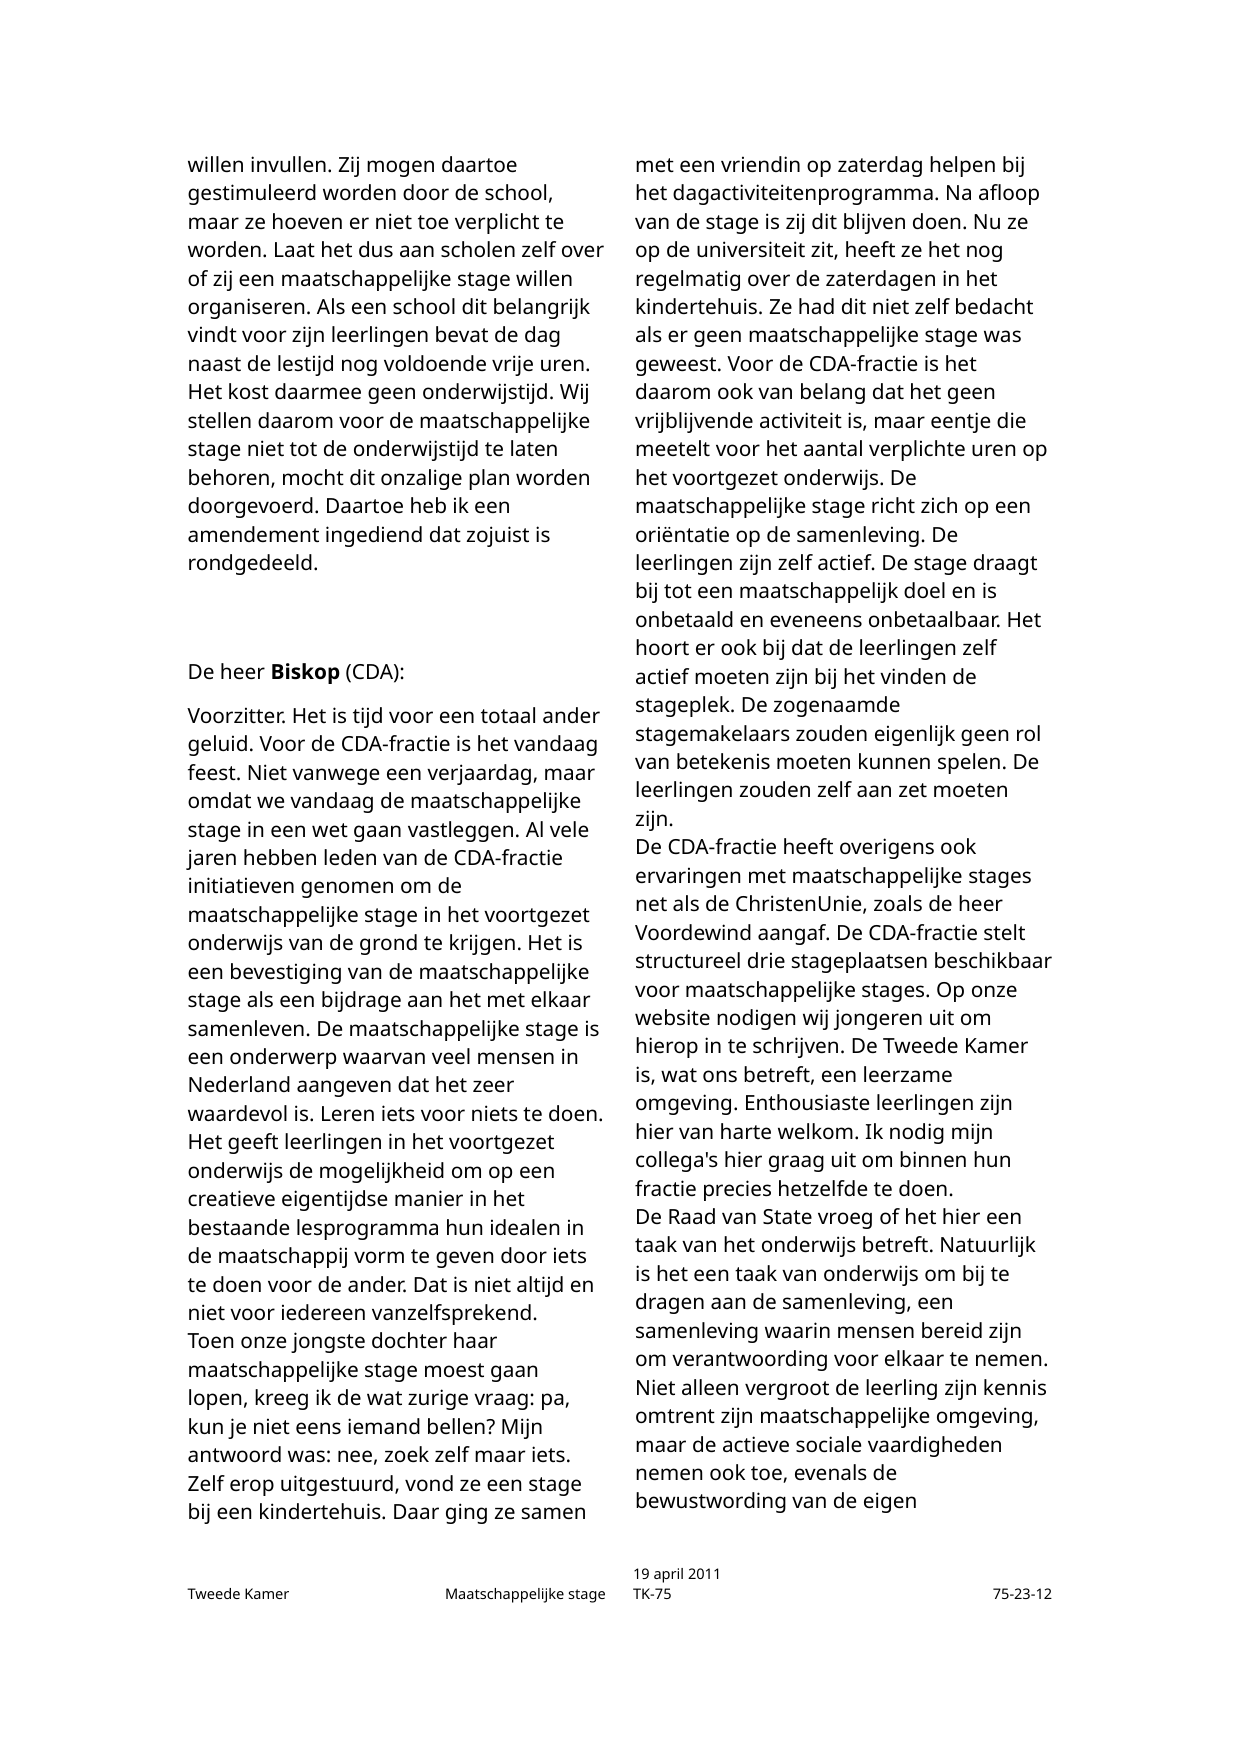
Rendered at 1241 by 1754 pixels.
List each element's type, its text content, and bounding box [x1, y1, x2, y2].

text willen invullen. Zij mogen daartoe gestimuleerd worden door de school, maar ze hoeven er niet toe verplicht te worden. Laat het dus aan scholen zelf over of zij een maatschappelijke stage willen organiseren. Als een school dit belangrijk vindt voor zijn leerlingen bevat de dag naast de lestijd nog voldoende vrije uren. Het kost daarmee geen onderwijstijd. Wij stellen daarom voor de maatschappelijke stage niet tot de onderwijstijd te laten behoren, mocht dit onzalige plan worden doorgevoerd. Daartoe heb ik een amendement ingediend dat zojuist is rondgedeeld. [187, 150, 605, 577]
text De CDA-fractie heeft overigens ook ervaringen met maatschappelijke stages net als de ChristenUnie, zoals de heer Voordewind aangaf. De CDA-fractie stelt structureel drie stageplaatsen beschikbaar voor maatschappelijke stages. Op onze website nodigen wij jongeren uit om hierop in te schrijven. De Tweede Kamer is, wat ons betreft, een leerzame omgeving. Enthousiaste leerlingen zijn hier van harte welkom. Ik nodig mijn collega's hier graag uit om binnen hun fractie precies hetzelfde te doen. [635, 832, 1053, 1202]
text De heer Biskop (CDA): [187, 657, 605, 686]
text De Raad van State vroeg of het hier een taak van het onderwijs betreft. Natuurlijk is het een taak van onderwijs om bij te dragen aan de samenleving, een samenleving waarin mensen bereid zijn om verantwoording voor elkaar te nemen. Niet alleen vergroot de leerling zijn kennis omtrent zijn maatschappelijke omgeving, maar de actieve sociale vaardigheden nemen ook toe, evenals de bewustwording van de eigen [635, 1202, 1053, 1515]
text met een vriendin op zaterdag helpen bij het dagactiviteitenprogramma. Na afloop van de stage is zij dit blijven doen. Nu ze op de universiteit zit, heeft ze het nog regelmatig over de zaterdagen in het kindertehuis. Ze had dit niet zelf bedacht als er geen maatschappelijke stage was geweest. Voor de CDA-fractie is het daarom ook van belang dat het geen vrijblijvende activiteit is, maar eentje die meetelt voor het aantal verplichte uren op het voortgezet onderwijs. De maatschappelijke stage richt zich op een oriëntatie op de samenleving. De leerlingen zijn zelf actief. De stage draagt bij tot een maatschappelijk doel en is onbetaald en eveneens onbetaalbaar. Het hoort er ook bij dat de leerlingen zelf actief moeten zijn bij het vinden de stageplek. De zogenaamde stagemakelaars zouden eigenlijk geen rol van betekenis moeten kunnen spelen. De leerlingen zouden zelf aan zet moeten zijn. [635, 150, 1053, 832]
text Toen onze jongste dochter haar maatschappelijke stage moest gaan lopen, kreeg ik de wat zurige vraag: pa, kun je niet eens iemand bellen? Mijn antwoord was: nee, zoek zelf maar iets. Zelf erop uitgestuurd, vond ze een stage bij een kindertehuis. Daar ging ze samen [187, 1327, 605, 1526]
text  [187, 607, 605, 635]
text Voorzitter. Het is tijd voor een totaal ander geluid. Voor de CDA-fractie is het vandaag feest. Niet vanwege een verjaardag, maar omdat we vandaag de maatschappelijke stage in een wet gaan vastleggen. Al vele jaren hebben leden van de CDA-fractie initiatieven genomen om de maatschappelijke stage in het voortgezet onderwijs van de grond te krijgen. Het is een bevestiging van de maatschappelijke stage als een bijdrage aan het met elkaar samenleven. De maatschappelijke stage is een onderwerp waarvan veel mensen in Nederland aangeven dat het zeer waardevol is. Leren iets voor niets te doen. Het geeft leerlingen in het voortgezet onderwijs de mogelijkheid om op een creatieve eigentijdse manier in het bestaande lesprogramma hun idealen in de maatschappij vorm te geven door iets te doen voor de ander. Dat is niet altijd en niet voor iedereen vanzelfsprekend. [187, 701, 605, 1327]
